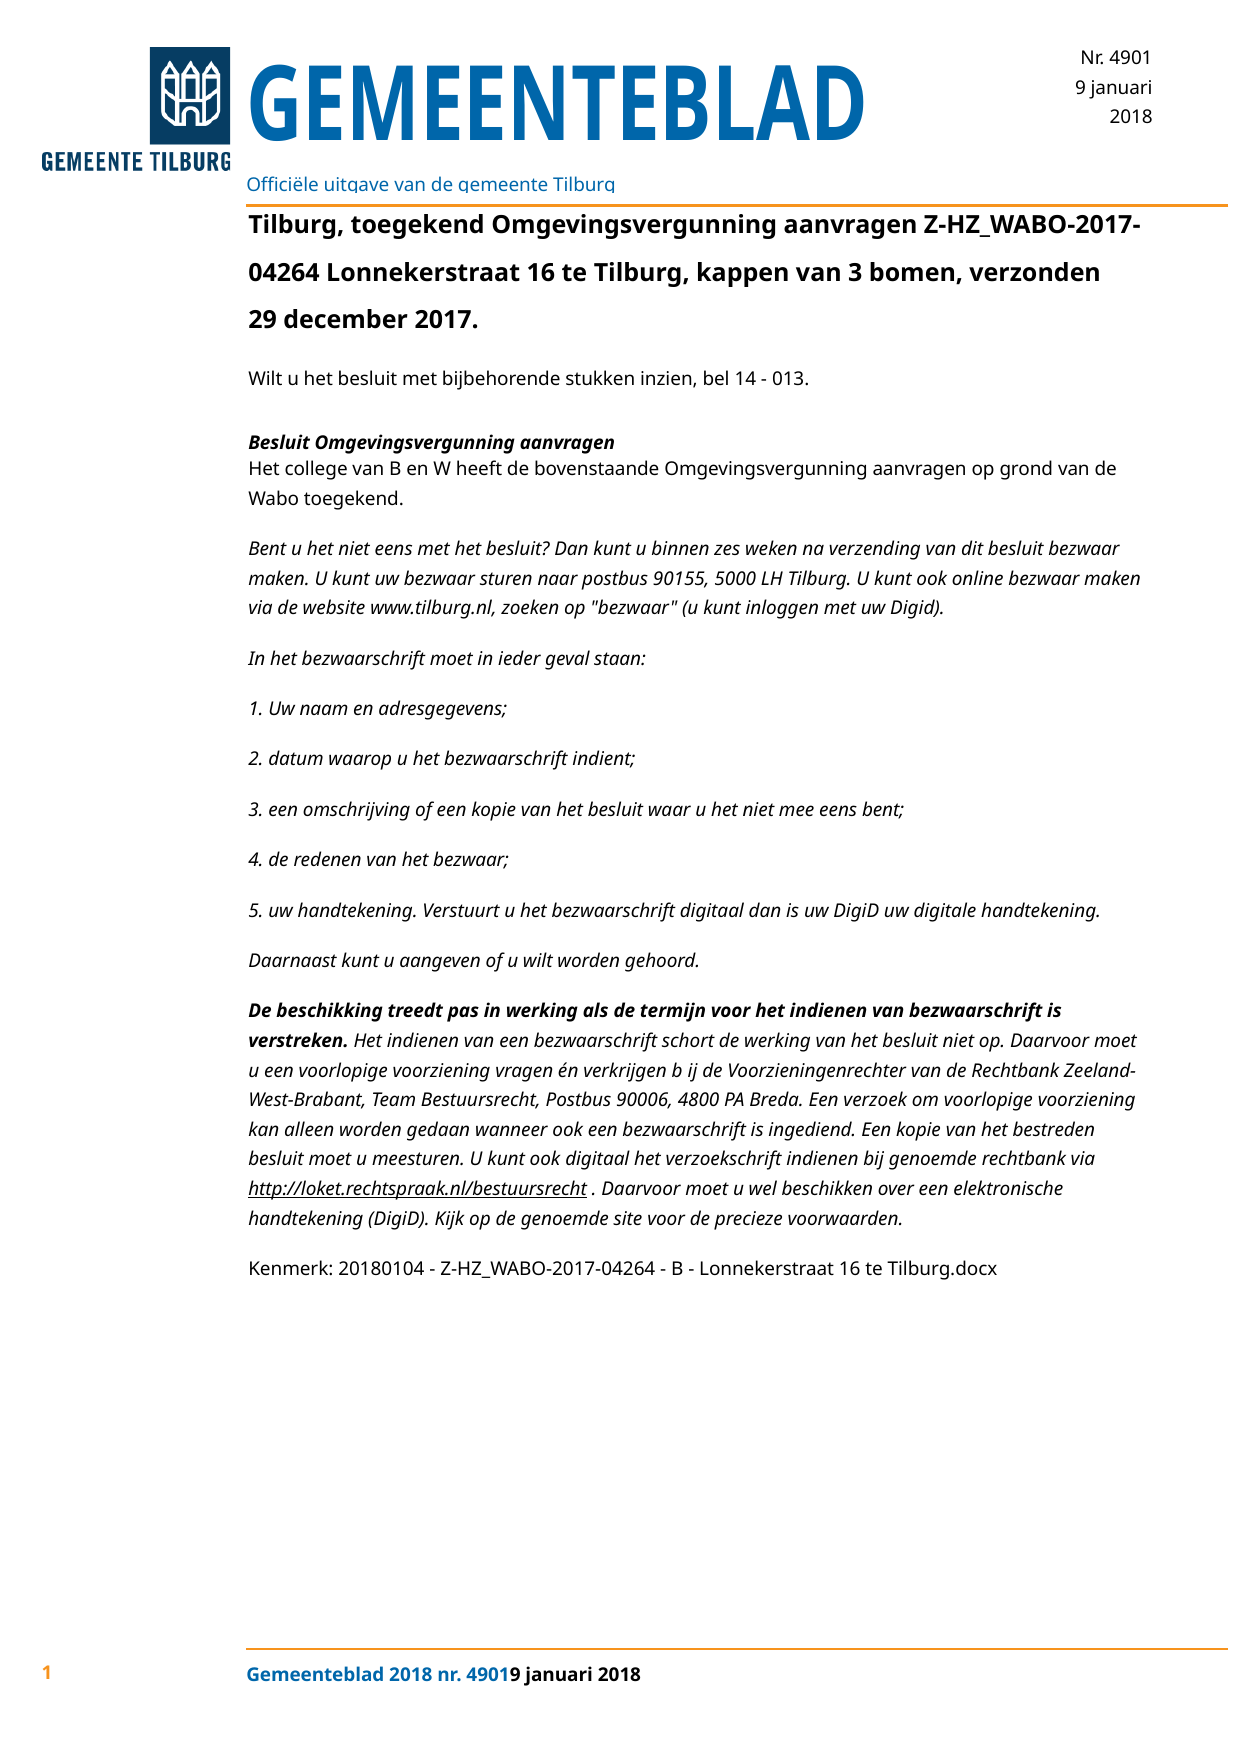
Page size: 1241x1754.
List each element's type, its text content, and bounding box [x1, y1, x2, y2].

text Tilburg, toegekend Omgevingsvergunning aanvragen Z-HZ_WABO-2017-04264 Lonnekerstraat 16 te Tilburg, kappen van 3 bomen, verzonden 29 december 2017. [248, 207, 1152, 336]
text 2. datum waarop u het bezwaarschrift indient; [248, 746, 1152, 771]
text 3. een omschrijving of een kopie van het besluit waar u het niet mee eens bent; [248, 796, 1152, 822]
text Wilt u het besluit met bijbehorende stukken inzien, bel 14 - 013. [248, 366, 1152, 391]
text Bent u het niet eens met het besluit? Dan kunt u binnen zes weken na verzending van dit besluit bezwaar maken. U kunt uw bezwaar sturen naar postbus 90155, 5000 LH Tilburg. U kunt ook online bezwaar maken via de website www.tilburg.nl, zoeken op "bezwaar" (u kunt inloggen met uw Digid). [248, 535, 1152, 620]
text Daarnaast kunt u aangeven of u wilt worden gehoord. [248, 947, 1152, 973]
text De beschikking treedt pas in werking als de termijn voor het indienen van bezwaarschrift is verstreken. Het indienen van een bezwaarschrift schort de werking van het besluit niet op. Daarvoor moet u een voorlopige voorziening vragen én verkrijgen b ij de Voorzieningenrechter van de Rechtbank Zeeland-West-Brabant, Team Bestuursrecht, Postbus 90006, 4800 PA Breda. Een verzoek om voorlopige voorziening kan alleen worden gedaan wanneer ook een bezwaarschrift is ingediend. Een kopie van het bestreden besluit moet u meesturen. U kunt ook digitaal het verzoekschrift indienen bij genoemde rechtbank via http://loket.rechtspraak.nl/bestuursrecht . Daarvoor moet u wel beschikken over een elektronische handtekening (DigiD). Kijk op de genoemde site voor de precieze voorwaarden. [248, 998, 1152, 1231]
text 5. uw handtekening. Verstuurt u het bezwaarschrift digitaal dan is uw DigiD uw digitale handtekening. [248, 897, 1152, 923]
text Kenmerk: 20180104 - Z-HZ_WABO-2017-04264 - B - Lonnekerstraat 16 te Tilburg.docx [248, 1255, 1152, 1281]
text Het college van B en W heeft de bovenstaande Omgevingsvergunning aanvragen op grond van de Wabo toegekend. [248, 455, 1152, 511]
text 4. de redenen van het bezwaar; [248, 846, 1152, 872]
text 1. Uw naam en adresgegevens; [248, 695, 1152, 721]
text Besluit Omgevingsvergunning aanvragen [248, 429, 1152, 455]
text In het bezwaarschrift moet in ieder geval staan: [248, 645, 1152, 671]
picture [41, 47, 231, 172]
